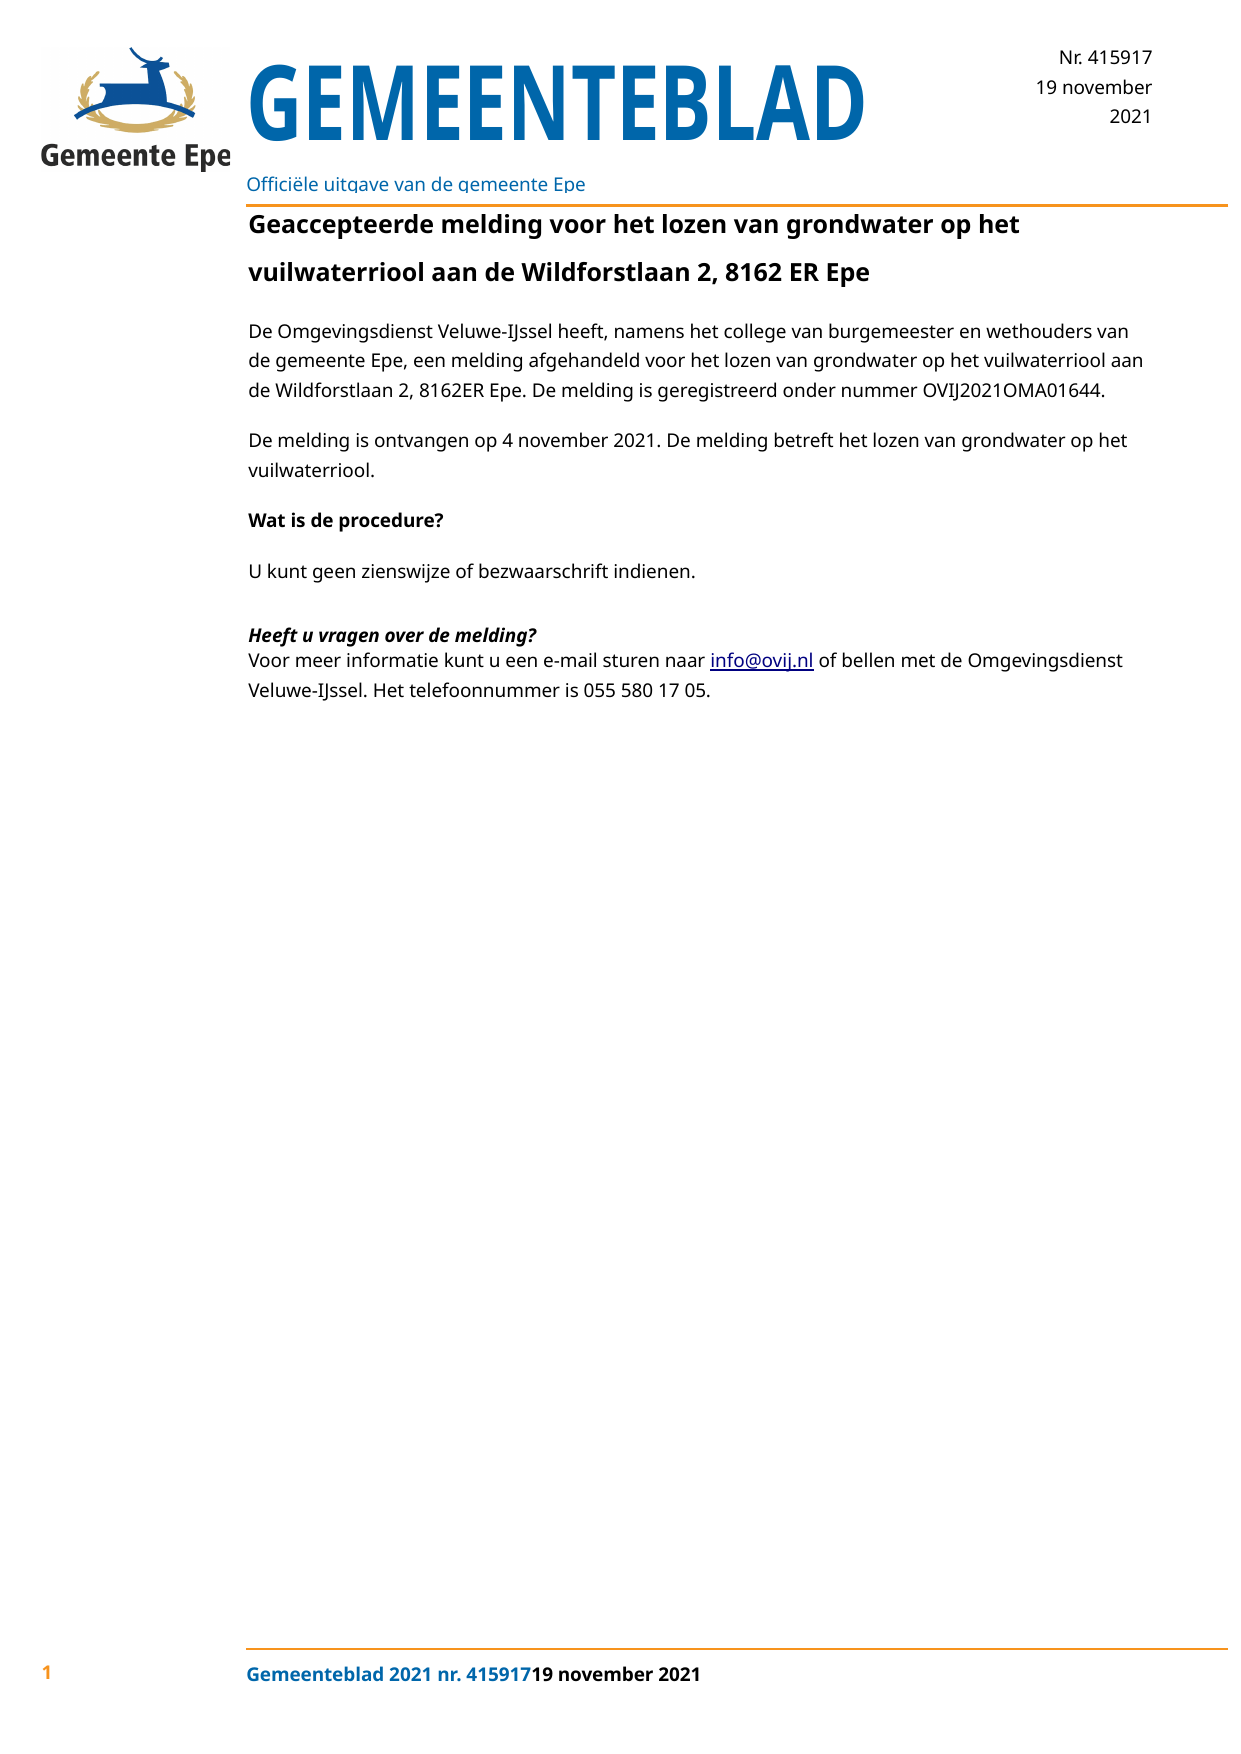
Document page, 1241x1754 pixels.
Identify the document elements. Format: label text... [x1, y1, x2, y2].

text Voor meer informatie kunt u een e-mail sturen naar info@ovij.nl of bellen met de Omgevingsdienst Veluwe-IJssel. Het telefoonnummer is 055 580 17 05. [248, 648, 1152, 703]
text Heeft u vragen over de melding? [248, 622, 1152, 648]
text De melding is ontvangen op 4 november 2021. De melding betreft het lozen van grondwater op het vuilwaterriool. [248, 427, 1152, 483]
text De Omgevingsdienst Veluwe-IJssel heeft, namens het college van burgemeester en wethouders van de gemeente Epe, een melding afgehandeld voor het lozen van grondwater op het vuilwaterriool aan de Wildforstlaan 2, 8162ER Epe. De melding is geregistreerd onder nummer OVIJ2021OMA01644. [248, 318, 1152, 403]
text U kunt geen zienswijze of bezwaarschrift indienen. [248, 558, 1152, 584]
text Wat is de procedure? [248, 507, 1152, 533]
picture [41, 47, 231, 172]
text Geaccepteerde melding voor het lozen van grondwater op het vuilwaterriool aan de Wildforstlaan 2, 8162 ER Epe [248, 207, 1152, 288]
